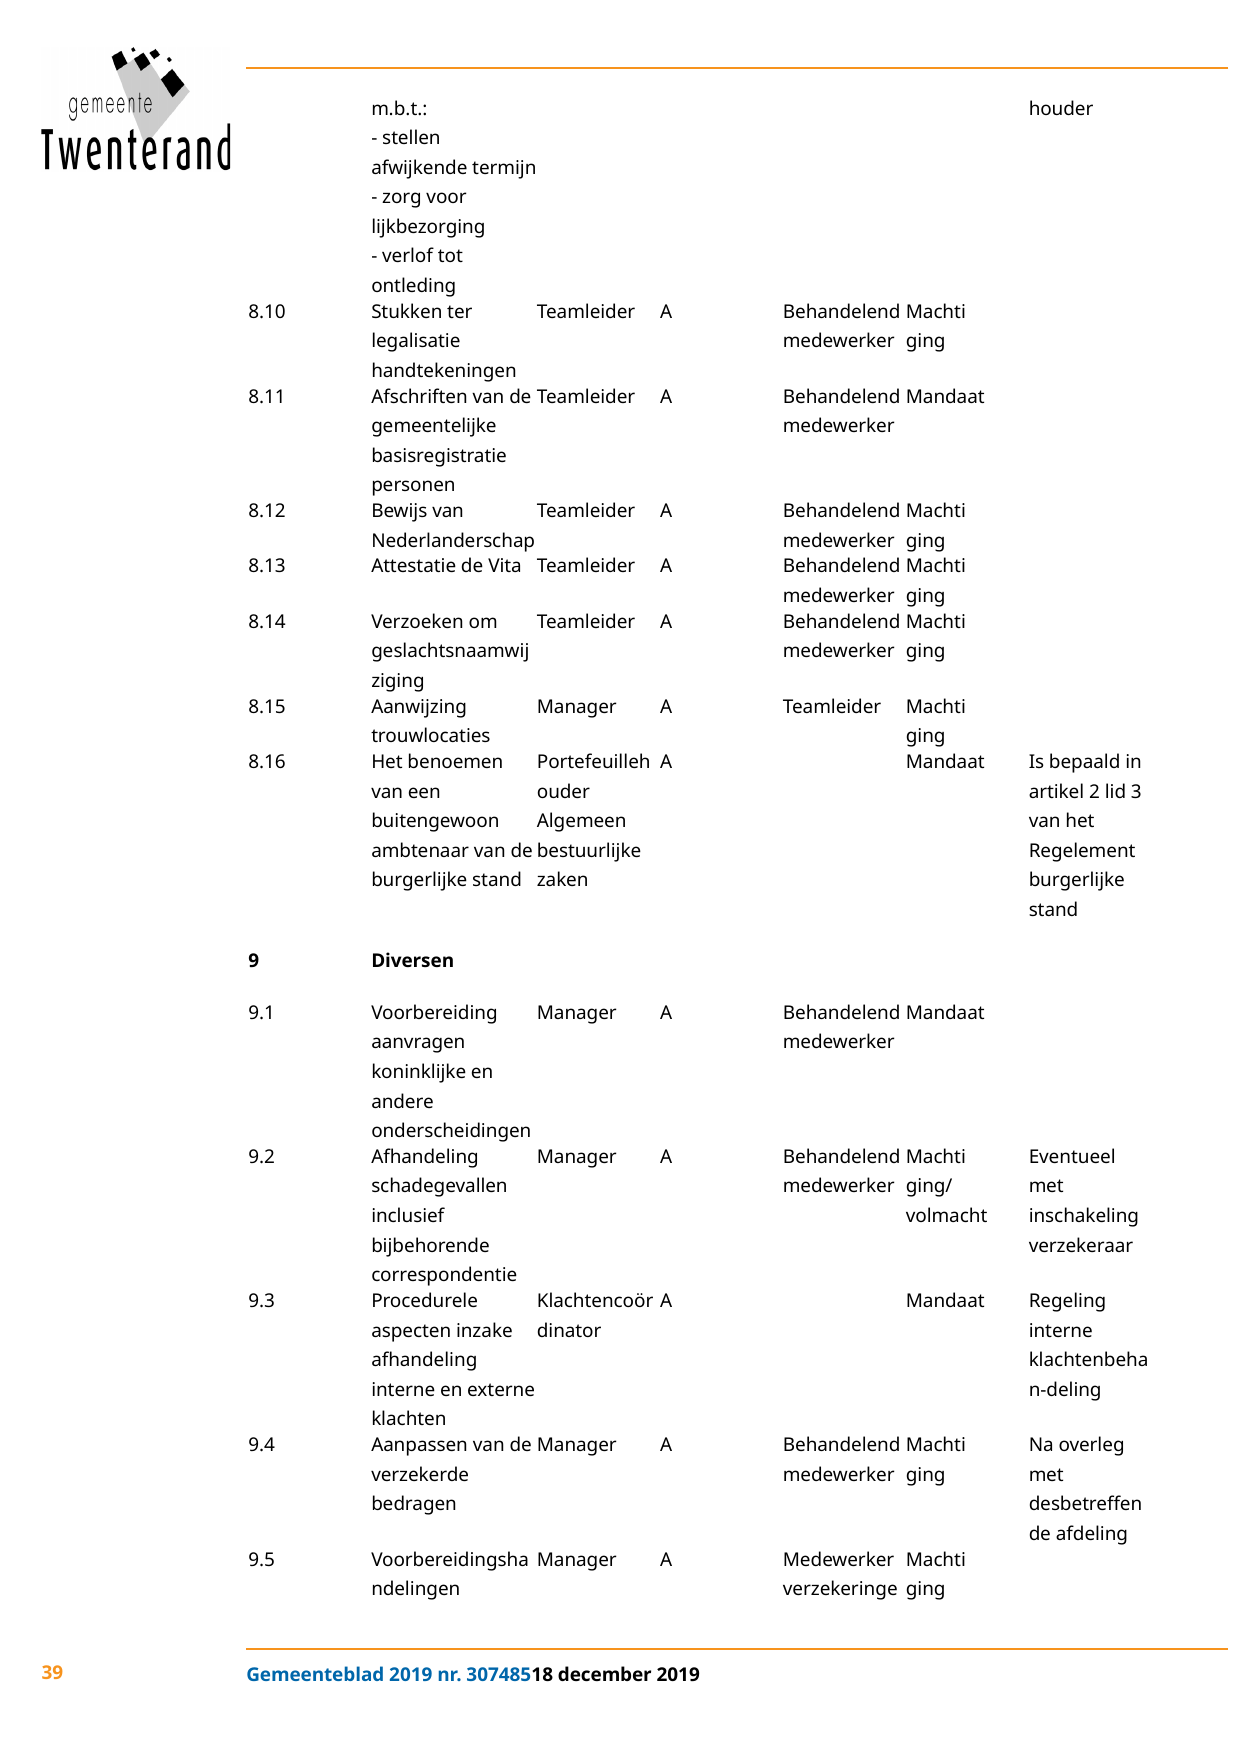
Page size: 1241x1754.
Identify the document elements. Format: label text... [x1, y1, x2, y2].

table_cell 9 [248, 948, 371, 973]
picture [41, 47, 231, 172]
table_cell 8.15 [248, 693, 371, 748]
table_cell [906, 948, 1028, 973]
table_cell [906, 922, 1028, 948]
table_cell Mandaat [906, 999, 1028, 1143]
table_cell A [660, 748, 783, 922]
table_cell A [660, 1143, 783, 1287]
table_cell [248, 973, 371, 999]
table_cell Teamleider [783, 693, 906, 748]
table_cell [537, 95, 660, 298]
table_cell Het benoemen van een buitengewoon ambtenaar van de burgerlijke stand [371, 748, 537, 922]
table_cell Is bepaald in artikel 2 lid 3 van het Regelement burgerlijke stand [1029, 748, 1152, 922]
table_cell [1029, 1546, 1152, 1601]
table_cell Behandelend medewerker [783, 553, 906, 608]
table_cell Afschriften van de gemeentelijke basisregistratie personen [371, 383, 537, 497]
table_cell [1029, 693, 1152, 748]
table_cell 9.2 [248, 1143, 371, 1287]
table_cell [660, 922, 783, 948]
table_cell Machti ging [906, 298, 1028, 383]
table_cell Diversen [371, 948, 537, 973]
table_cell Na overleg met desbetreffende afdeling [1029, 1431, 1152, 1546]
table_cell A [660, 608, 783, 693]
table_cell 8.14 [248, 608, 371, 693]
table_cell 8.11 [248, 383, 371, 497]
table_cell Afhandeling schadegevallen inclusief bijbehorende correspondentie [371, 1143, 537, 1287]
table_cell [1029, 922, 1152, 948]
table_cell Machti ging [906, 1546, 1028, 1601]
table_cell [660, 973, 783, 999]
table_cell m.b.t.: - stellen afwijkende termijn - zorg voor lijkbezorging - verlof tot ontleding [371, 95, 537, 298]
table_cell Eventueel met inschakeling verzekeraar [1029, 1143, 1152, 1287]
table_cell Attestatie de Vita [371, 553, 537, 608]
table_cell Machti ging [906, 608, 1028, 693]
table_cell Behandelend medewerker [783, 1143, 906, 1287]
table_cell [906, 973, 1028, 999]
table_cell [783, 95, 906, 298]
table_cell Voorbereidingshandelingen [371, 1546, 537, 1601]
table_cell Behandelend medewerker [783, 498, 906, 553]
table_cell [1029, 948, 1152, 973]
table_cell [783, 973, 906, 999]
table_cell Regeling interne klachtenbehan-deling [1029, 1287, 1152, 1431]
table_cell Manager [537, 1143, 660, 1287]
table_cell [537, 922, 660, 948]
table_cell Mandaat [906, 383, 1028, 497]
table_cell A [660, 999, 783, 1143]
table_cell Machti ging [906, 553, 1028, 608]
table_cell [248, 922, 371, 948]
table_cell Manager [537, 693, 660, 748]
table_cell [1029, 553, 1152, 608]
table_cell [248, 95, 371, 298]
table_cell A [660, 383, 783, 497]
table_cell 9.5 [248, 1546, 371, 1601]
table_cell [371, 973, 537, 999]
table_cell Portefeuillehouder Algemeen bestuurlijke zaken [537, 748, 660, 922]
table_cell [537, 948, 660, 973]
table_cell [906, 95, 1028, 298]
table_cell [1029, 298, 1152, 383]
table_cell Teamleider [537, 553, 660, 608]
table_cell [660, 95, 783, 298]
table_cell A [660, 498, 783, 553]
table_cell Teamleider [537, 498, 660, 553]
table_cell Machti ging [906, 498, 1028, 553]
table_cell Teamleider [537, 383, 660, 497]
table_cell Verzoeken om geslachtsnaamwijziging [371, 608, 537, 693]
table_cell Aanwijzing trouwlocaties [371, 693, 537, 748]
table_cell Machti ging [906, 1431, 1028, 1546]
table_cell Manager [537, 1546, 660, 1601]
table_cell Voorbereiding aanvragen koninklijke en andere onderscheidingen [371, 999, 537, 1143]
table_cell [783, 1287, 906, 1431]
table_cell [1029, 498, 1152, 553]
table_cell 9.3 [248, 1287, 371, 1431]
table_cell [783, 748, 906, 922]
table_cell Aanpassen van de verzekerde bedragen [371, 1431, 537, 1546]
table_cell Mandaat [906, 1287, 1028, 1431]
table_cell Behandelend medewerker [783, 999, 906, 1143]
table_cell Bewijs van Nederlanderschap [371, 498, 537, 553]
table_cell [1029, 383, 1152, 497]
table_cell Behandelend medewerker [783, 1431, 906, 1546]
table_cell 8.12 [248, 498, 371, 553]
table_cell 9.1 [248, 999, 371, 1143]
table_cell A [660, 553, 783, 608]
table_cell [371, 922, 537, 948]
table_cell houder [1029, 95, 1152, 298]
table_cell Behandelend medewerker [783, 383, 906, 497]
table_cell 8.10 [248, 298, 371, 383]
table_cell A [660, 1431, 783, 1546]
table_cell Manager [537, 999, 660, 1143]
table_cell [783, 922, 906, 948]
table_cell Procedurele aspecten inzake afhandeling interne en externe klachten [371, 1287, 537, 1431]
table_cell Behandelend medewerker [783, 298, 906, 383]
table_cell [1029, 999, 1152, 1143]
table_cell Klachtencoördinator [537, 1287, 660, 1431]
table_cell A [660, 298, 783, 383]
table_cell 9.4 [248, 1431, 371, 1546]
table_cell Teamleider [537, 608, 660, 693]
table_cell [1029, 608, 1152, 693]
table_cell Machti ging/ volmacht [906, 1143, 1028, 1287]
table_cell [783, 948, 906, 973]
table_cell [1029, 973, 1152, 999]
table_cell Manager [537, 1431, 660, 1546]
table_cell A [660, 1546, 783, 1601]
table_cell 8.13 [248, 553, 371, 608]
table_cell Behandelend medewerker [783, 608, 906, 693]
table_cell Stukken ter legalisatie handtekeningen [371, 298, 537, 383]
table_cell Teamleider [537, 298, 660, 383]
table_cell Medewerker verzekeringe [783, 1546, 906, 1601]
table_cell [660, 948, 783, 973]
table_cell A [660, 1287, 783, 1431]
table_cell A [660, 693, 783, 748]
table_cell 8.16 [248, 748, 371, 922]
table_cell [537, 973, 660, 999]
table_cell Mandaat [906, 748, 1028, 922]
table_cell Machti ging [906, 693, 1028, 748]
